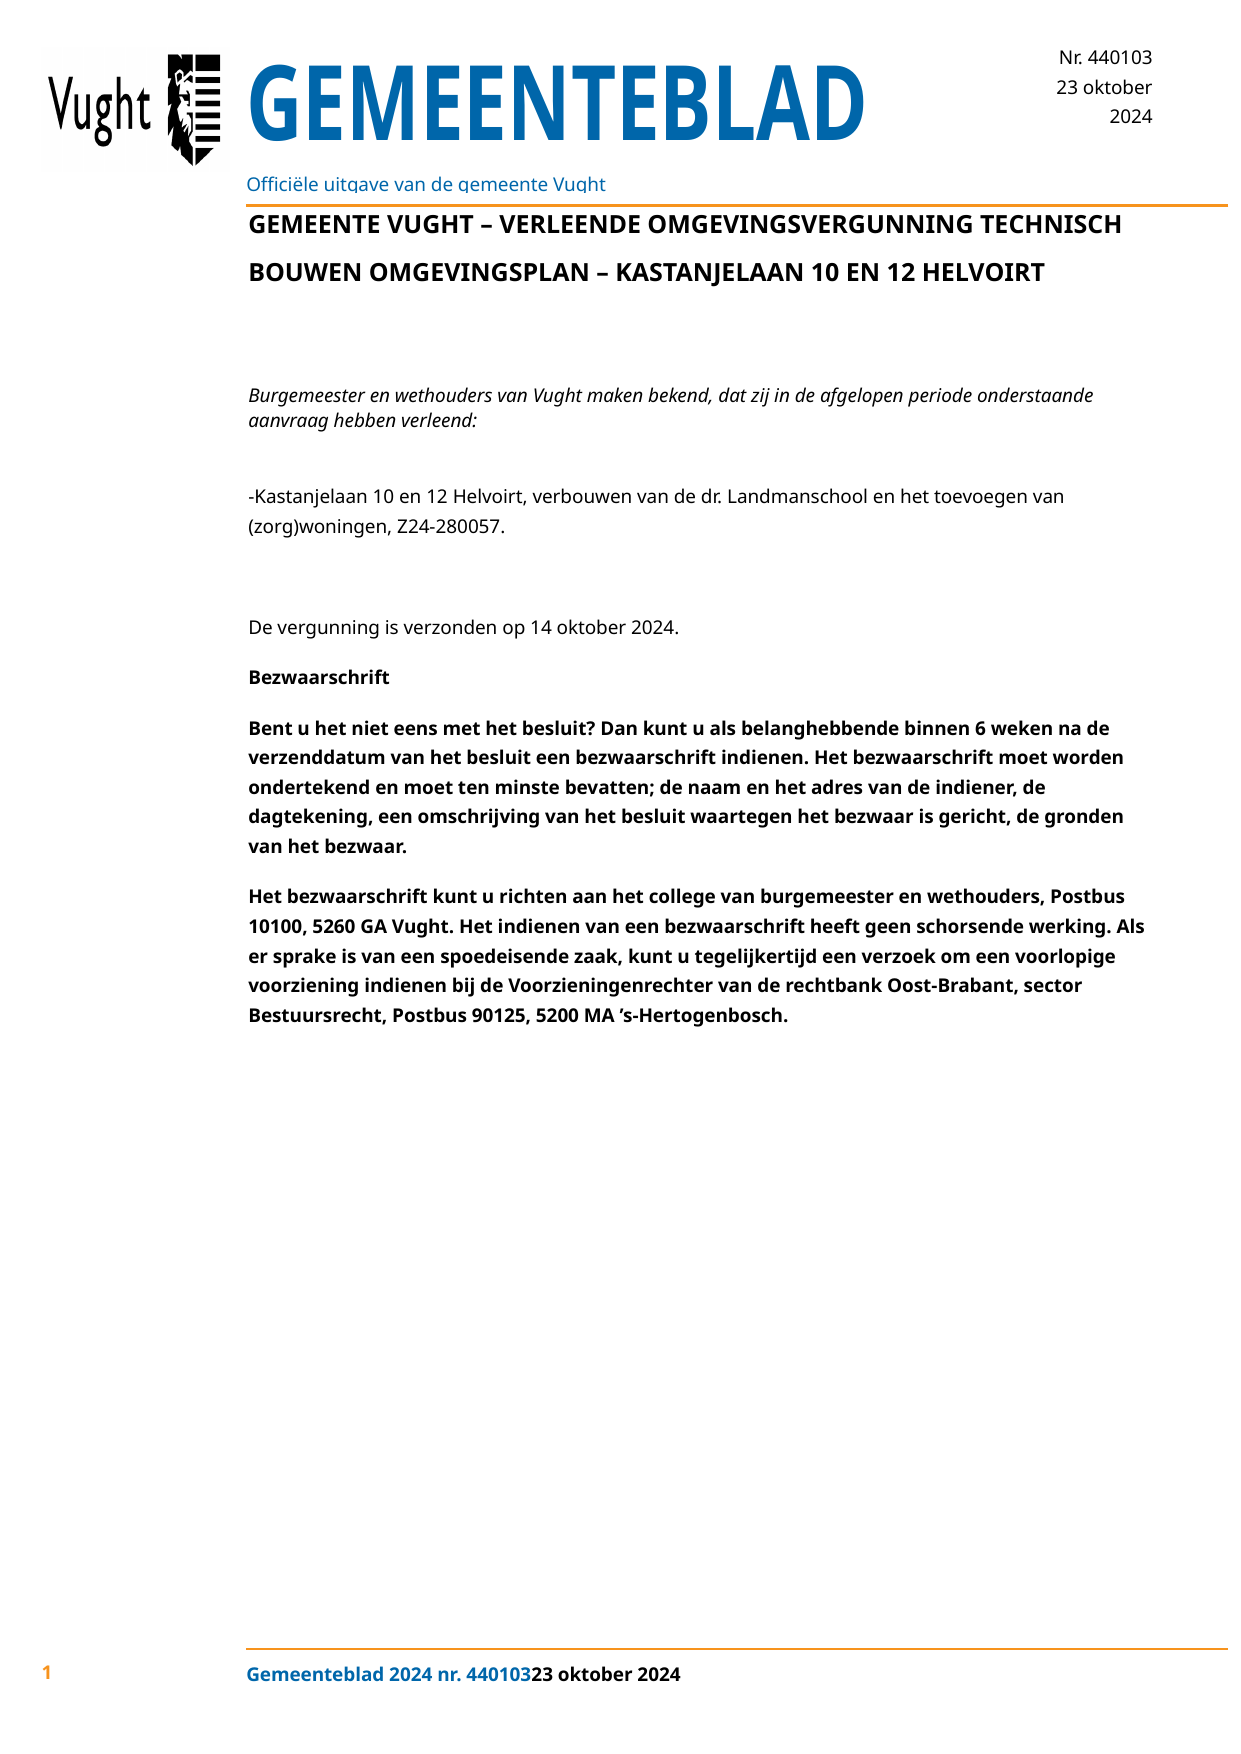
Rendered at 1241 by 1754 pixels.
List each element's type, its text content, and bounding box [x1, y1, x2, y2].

text Het bezwaarschrift kunt u richten aan het college van burgemeester en wethouders, Postbus 10100, 5260 GA Vught. Het indienen van een bezwaarschrift heeft geen schorsende werking. Als er sprake is van een spoedeisende zaak, kunt u tegelijkertijd een verzoek om een voorlopige voorziening indienen bij de Voorzieningenrechter van de rechtbank Oost-Brabant, sector Bestuursrecht, Postbus 90125, 5200 MA ’s-Hertogenbosch. [248, 884, 1152, 1028]
text Burgemeester en wethouders van Vught maken bekend, dat zij in de afgelopen periode onderstaande aanvraag hebben verleend: [248, 382, 1152, 433]
text GEMEENTE VUGHT – VERLEENDE OMGEVINGSVERGUNNING TECHNISCH BOUWEN OMGEVINGSPLAN – KASTANJELAAN 10 EN 12 HELVOIRT [248, 207, 1152, 288]
text Bent u het niet eens met het besluit? Dan kunt u als belanghebbende binnen 6 weken na de verzenddatum van het besluit een bezwaarschrift indienen. Het bezwaarschrift moet worden ondertekend en moet ten minste bevatten; de naam en het adres van de indiener, de dagtekening, een omschrijving van het besluit waartegen het bezwaar is gericht, de gronden van het bezwaar. [248, 715, 1152, 859]
text Bezwaarschrift [248, 664, 1152, 690]
text -Kastanjelaan 10 en 12 Helvoirt, verbouwen van de dr. Landmanschool en het toevoegen van (zorg)woningen, Z24-280057. [248, 484, 1152, 539]
picture [41, 47, 231, 172]
text De vergunning is verzonden op 14 oktober 2024. [248, 614, 1152, 640]
